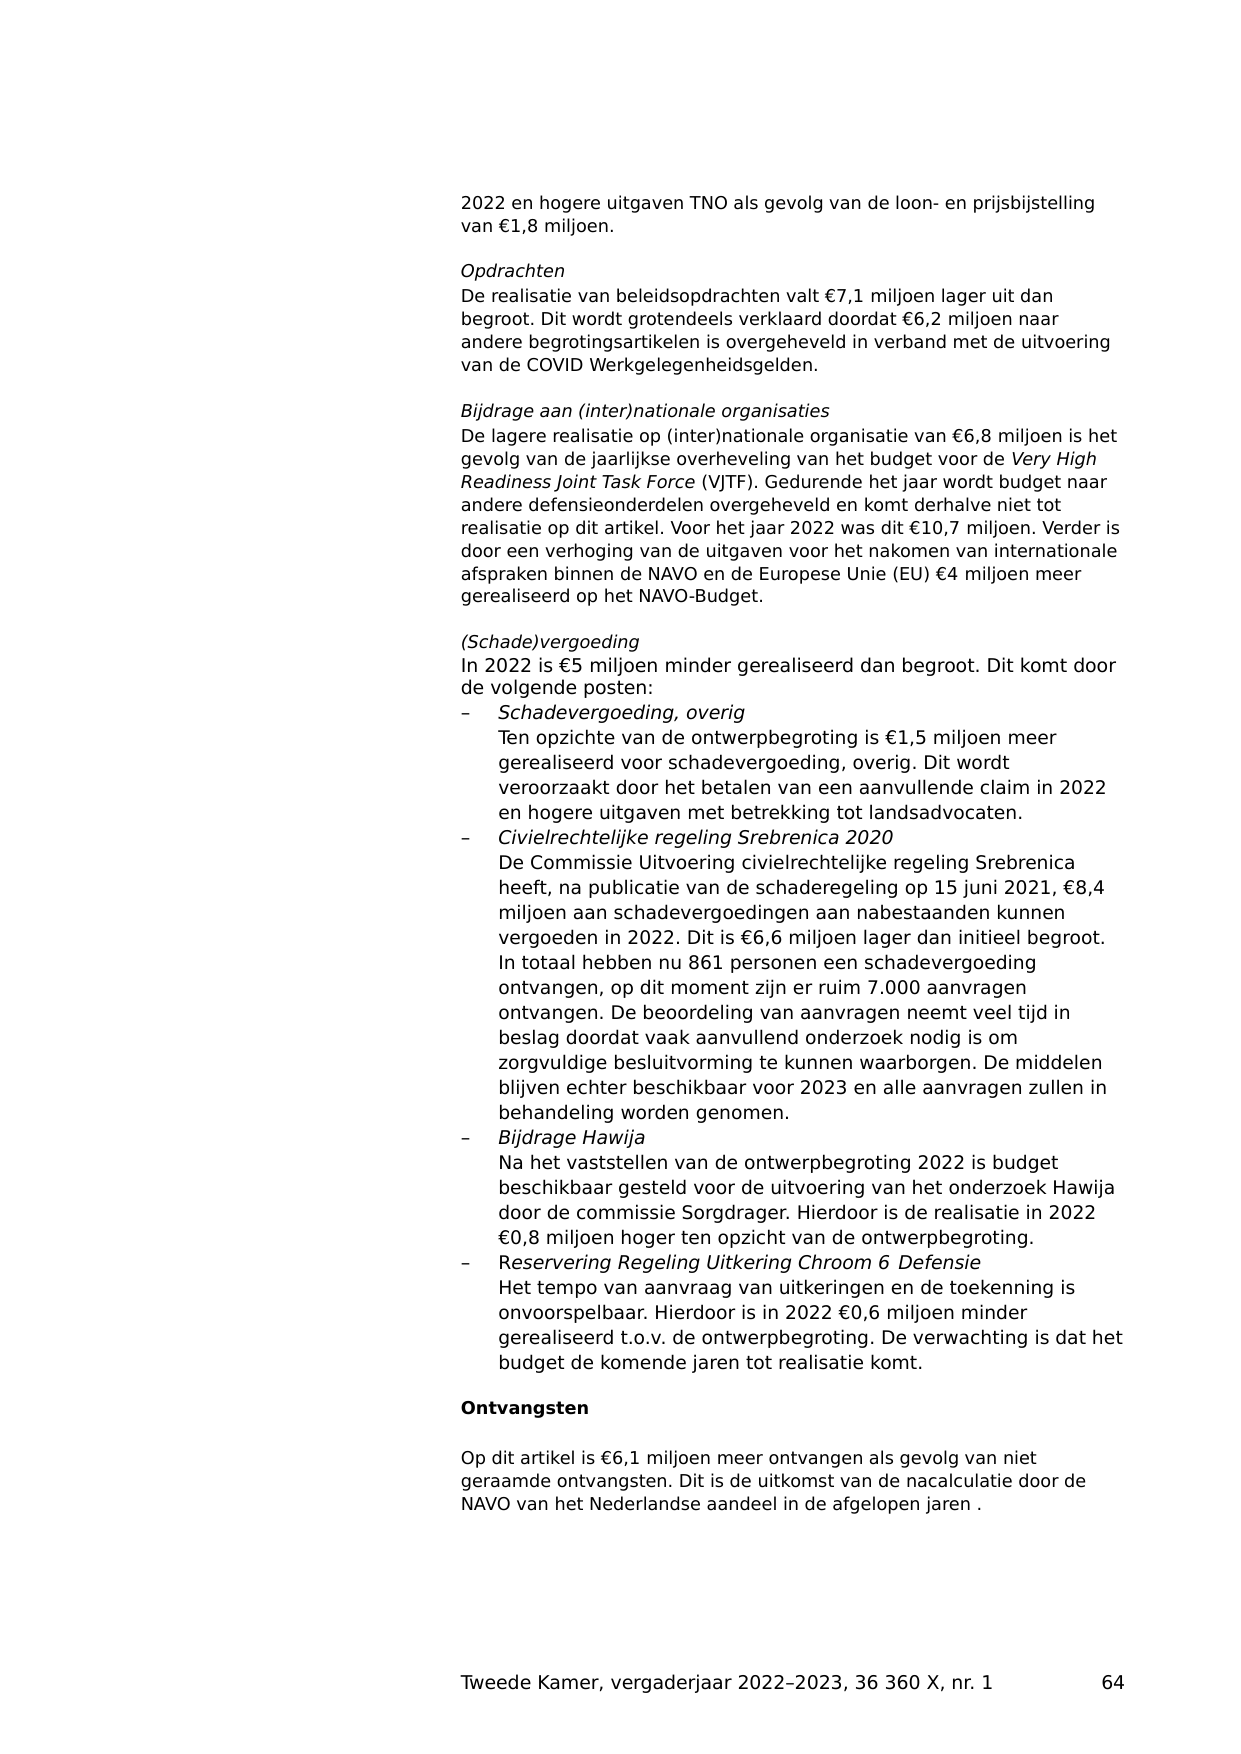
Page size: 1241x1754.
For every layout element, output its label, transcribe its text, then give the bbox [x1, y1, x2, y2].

text In 2022 is €5 miljoen minder gerealiseerd dan begroot. Dit komt door de volgende posten: [461, 655, 1125, 699]
list Ten opzichte van de ontwerpbegroting is €1,5 miljoen meer gerealiseerd voor schadevergoeding, overig. Dit wordt veroorzaakt door het betalen van een aanvullende claim in 2022 en hogere uitgaven met betrekking tot landsadvocaten. [461, 724, 1125, 824]
list Schadevergoeding, overig [461, 699, 1125, 724]
text Op dit artikel is €6,1 miljoen meer ontvangen als gevolg van niet geraamde ontvangsten. Dit is de uitkomst van de nacalculatie door de NAVO van het Nederlandse aandeel in de afgelopen jaren . [461, 1446, 1125, 1515]
text Opdrachten [461, 259, 1125, 282]
text 2022 en hogere uitgaven TNO als gevolg van de loon- en prijsbijstelling van €1,8 miljoen. [461, 191, 1125, 237]
list Bijdrage Hawija Na het vaststellen van de ontwerpbegroting 2022 is budget beschikbaar gesteld voor de uitvoering van het onderzoek Hawija door de commissie Sorgdrager. Hierdoor is de realisatie in 2022 €0,8 miljoen hoger ten opzicht van de ontwerpbegroting. [461, 1124, 1125, 1249]
text Bijdrage aan (inter)nationale organisaties [461, 399, 1125, 422]
list Reservering Regeling Uitkering Chroom 6 Defensie Het tempo van aanvraag van uitkeringen en de toekenning is onvoorspelbaar. Hierdoor is in 2022 €0,6 miljoen minder gerealiseerd t.o.v. de ontwerpbegroting. De verwachting is dat het budget de komende jaren tot realisatie komt. [461, 1249, 1125, 1374]
list Civielrechtelijke regeling Srebrenica 2020 De Commissie Uitvoering civielrechtelijke regeling Srebrenica heeft, na publicatie van de schaderegeling op 15 juni 2021, €8,4 miljoen aan schadevergoedingen aan nabestaanden kunnen vergoeden in 2022. Dit is €6,6 miljoen lager dan initieel begroot. In totaal hebben nu 861 personen een schadevergoeding ontvangen, op dit moment zijn er ruim 7.000 aanvragen ontvangen. De beoordeling van aanvragen neemt veel tijd in beslag doordat vaak aanvullend onderzoek nodig is om zorgvuldige besluitvorming te kunnen waarborgen. De middelen blijven echter beschikbaar voor 2023 en alle aanvragen zullen in behandeling worden genomen. [461, 824, 1125, 1124]
text Ontvangsten [461, 1396, 1125, 1419]
text De realisatie van beleidsopdrachten valt €7,1 miljoen lager uit dan begroot. Dit wordt grotendeels verklaard doordat €6,2 miljoen naar andere begrotingsartikelen is overgeheveld in verband met de uitvoering van de COVID Werkgelegenheidsgelden. [461, 284, 1125, 376]
text De lagere realisatie op (inter)nationale organisatie van €6,8 miljoen is het gevolg van de jaarlijkse overheveling van het budget voor de Very High Readiness Joint Task Force (VJTF). Gedurende het jaar wordt budget naar andere defensieonderdelen overgeheveld en komt derhalve niet tot realisatie op dit artikel. Voor het jaar 2022 was dit €10,7 miljoen. Verder is door een verhoging van de uitgaven voor het nakomen van internationale afspraken binnen de NAVO en de Europese Unie (EU) €4 miljoen meer gerealiseerd op het NAVO-Budget. [461, 424, 1125, 607]
text (Schade)vergoeding [461, 630, 1125, 653]
